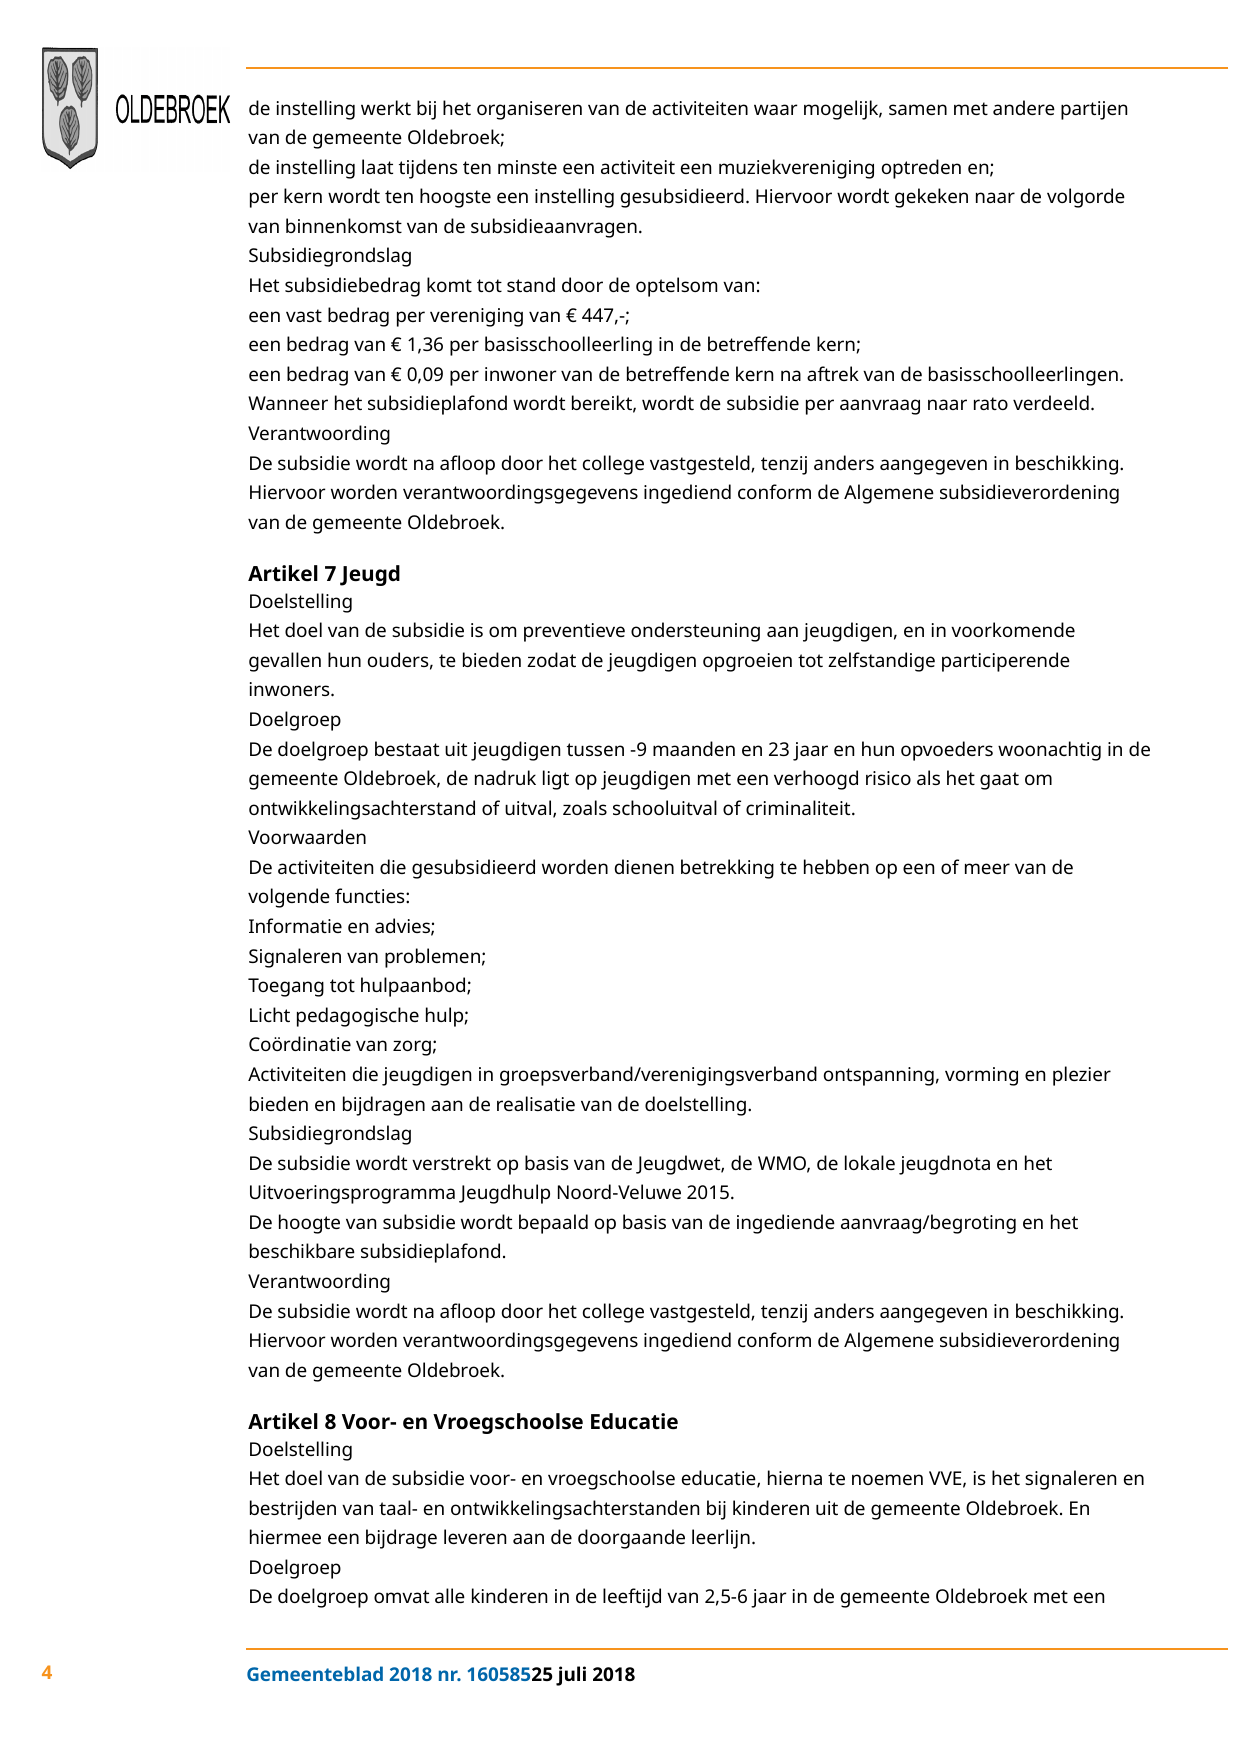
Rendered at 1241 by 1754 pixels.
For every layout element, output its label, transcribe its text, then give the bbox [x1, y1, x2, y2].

text de instelling werkt bij het organiseren van de activiteiten waar mogelijk, samen met andere partijen van de gemeente Oldebroek; [248, 95, 1152, 150]
text De subsidie wordt na afloop door het college vastgesteld, tenzij anders aangegeven in beschikking. Hiervoor worden verantwoordingsgegevens ingediend conform de Algemene subsidieverordening van de gemeente Oldebroek. [248, 1298, 1152, 1383]
text Artikel 7 Jeugd [248, 559, 1152, 588]
text Wanneer het subsidieplafond wordt bereikt, wordt de subsidie per aanvraag naar rato verdeeld. [248, 391, 1152, 416]
text Het doel van de subsidie is om preventieve ondersteuning aan jeugdigen, en in voorkomende gevallen hun ouders, te bieden zodat de jeugdigen opgroeien tot zelfstandige participerende inwoners. [248, 617, 1152, 702]
text de instelling laat tijdens ten minste een activiteit een muziekvereniging optreden en; [248, 154, 1152, 180]
text De doelgroep omvat alle kinderen in de leeftijd van 2,5-6 jaar in de gemeente Oldebroek met een [248, 1584, 1152, 1609]
text Doelstelling [248, 1436, 1152, 1462]
text Het subsidiebedrag komt tot stand door de optelsom van: [248, 272, 1152, 298]
text Signaleren van problemen; [248, 943, 1152, 968]
text De subsidie wordt na afloop door het college vastgesteld, tenzij anders aangegeven in beschikking. Hiervoor worden verantwoordingsgegevens ingediend conform de Algemene subsidieverordening van de gemeente Oldebroek. [248, 450, 1152, 535]
text Activiteiten die jeugdigen in groepsverband/verenigingsverband ontspanning, vorming en plezier bieden en bijdragen aan de realisatie van de doelstelling. [248, 1061, 1152, 1116]
text De doelgroep bestaat uit jeugdigen tussen -9 maanden en 23 jaar en hun opvoeders woonachtig in de gemeente Oldebroek, de nadruk ligt op jeugdigen met een verhoogd risico als het gaat om ontwikkelingsachterstand of uitval, zoals schooluitval of criminaliteit. [248, 736, 1152, 821]
text De activiteiten die gesubsidieerd worden dienen betrekking te hebben op een of meer van de volgende functies: [248, 854, 1152, 909]
text Subsidiegrondslag [248, 1120, 1152, 1146]
text per kern wordt ten hoogste een instelling gesubsidieerd. Hiervoor wordt gekeken naar de volgorde van binnenkomst van de subsidieaanvragen. [248, 183, 1152, 239]
text Doelgroep [248, 1554, 1152, 1580]
text De subsidie wordt verstrekt op basis van de Jeugdwet, de WMO, de lokale jeugdnota en het Uitvoeringsprogramma Jeugdhulp Noord-Veluwe 2015. [248, 1150, 1152, 1205]
text Toegang tot hulpaanbod; [248, 972, 1152, 998]
text Licht pedagogische hulp; [248, 1002, 1152, 1028]
text Het doel van de subsidie voor- en vroegschoolse educatie, hierna te noemen VVE, is het signaleren en bestrijden van taal- en ontwikkelingsachterstanden bij kinderen uit de gemeente Oldebroek. En hiermee een bijdrage leveren aan de doorgaande leerlijn. [248, 1465, 1152, 1550]
text Artikel 8 Voor- en Vroegschoolse Educatie [248, 1407, 1152, 1436]
picture [41, 47, 231, 172]
text een vast bedrag per vereniging van € 447,-; [248, 302, 1152, 328]
text Verantwoording [248, 420, 1152, 446]
text Doelstelling [248, 588, 1152, 613]
text Doelgroep [248, 706, 1152, 732]
text De hoogte van subsidie wordt bepaald op basis van de ingediende aanvraag/begroting en het beschikbare subsidieplafond. [248, 1209, 1152, 1264]
text Voorwaarden [248, 824, 1152, 850]
text een bedrag van € 1,36 per basisschoolleerling in de betreffende kern; [248, 331, 1152, 357]
text Verantwoording [248, 1268, 1152, 1294]
text Informatie en advies; [248, 913, 1152, 939]
text een bedrag van € 0,09 per inwoner van de betreffende kern na aftrek van de basisschoolleerlingen. [248, 361, 1152, 387]
text Coördinatie van zorg; [248, 1032, 1152, 1057]
text Subsidiegrondslag [248, 243, 1152, 268]
